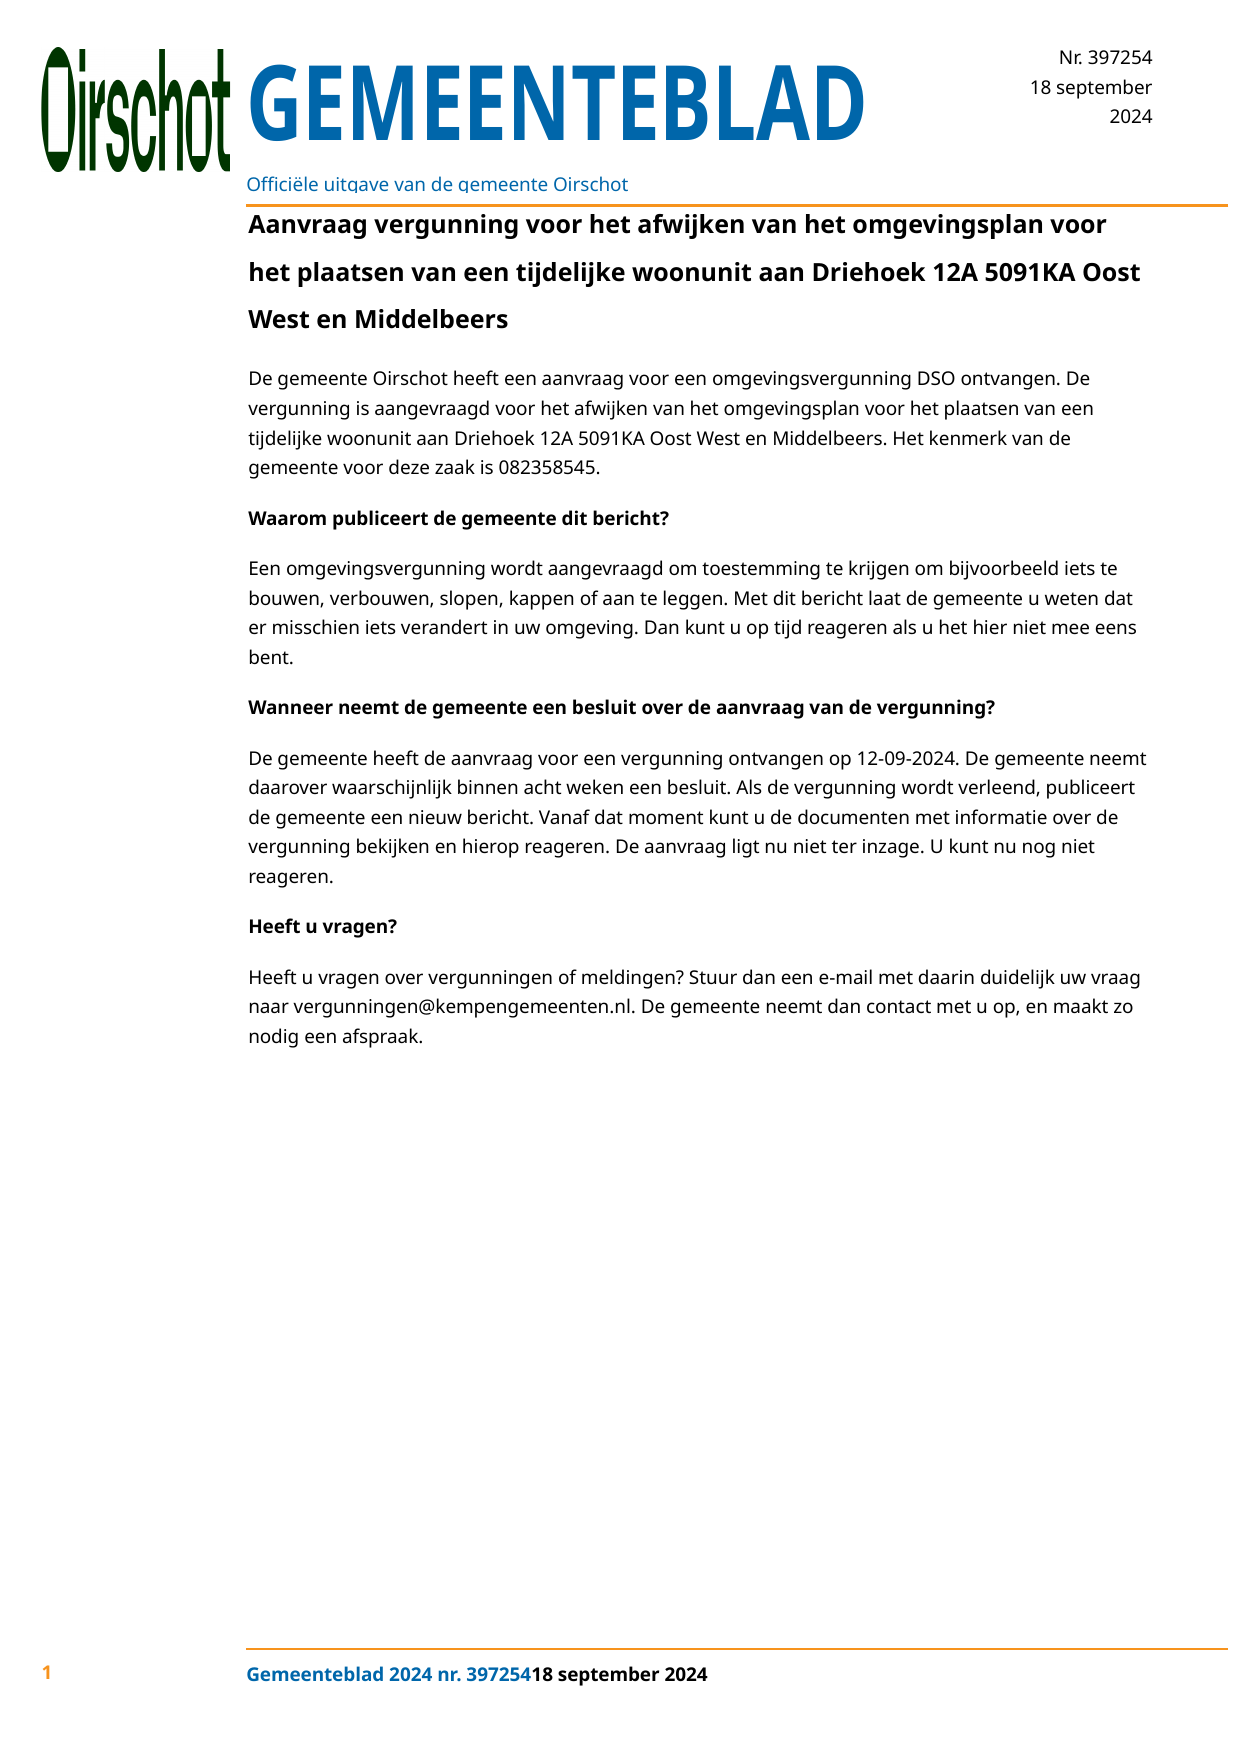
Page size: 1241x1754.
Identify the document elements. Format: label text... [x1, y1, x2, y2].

text Heeft u vragen over vergunningen of meldingen? Stuur dan een e-mail met daarin duidelijk uw vraag naar vergunningen@kempengemeenten.nl. De gemeente neemt dan contact met u op, en maakt zo nodig een afspraak. [248, 964, 1152, 1049]
text Heeft u vragen? [248, 913, 1152, 939]
text Aanvraag vergunning voor het afwijken van het omgevingsplan voor het plaatsen van een tijdelijke woonunit aan Driehoek 12A 5091KA Oost West en Middelbeers [248, 207, 1152, 336]
text Waarom publiceert de gemeente dit bericht? [248, 505, 1152, 530]
text De gemeente Oirschot heeft een aanvraag voor een omgevingsvergunning DSO ontvangen. De vergunning is aangevraagd voor het afwijken van het omgevingsplan voor het plaatsen van een tijdelijke woonunit aan Driehoek 12A 5091KA Oost West en Middelbeers. Het kenmerk van de gemeente voor deze zaak is 082358545. [248, 366, 1152, 480]
picture [41, 47, 231, 172]
text Een omgevingsvergunning wordt aangevraagd om toestemming te krijgen om bijvoorbeeld iets te bouwen, verbouwen, slopen, kappen of aan te leggen. Met dit bericht laat de gemeente u weten dat er misschien iets verandert in uw omgeving. Dan kunt u op tijd reageren als u het hier niet mee eens bent. [248, 555, 1152, 669]
text Wanneer neemt de gemeente een besluit over de aanvraag van de vergunning? [248, 694, 1152, 720]
text De gemeente heeft de aanvraag voor een vergunning ontvangen op 12-09-2024. De gemeente neemt daarover waarschijnlijk binnen acht weken een besluit. Als de vergunning wordt verleend, publiceert de gemeente een nieuw bericht. Vanaf dat moment kunt u de documenten met informatie over de vergunning bekijken en hierop reageren. De aanvraag ligt nu niet ter inzage. U kunt nu nog niet reageren. [248, 745, 1152, 889]
